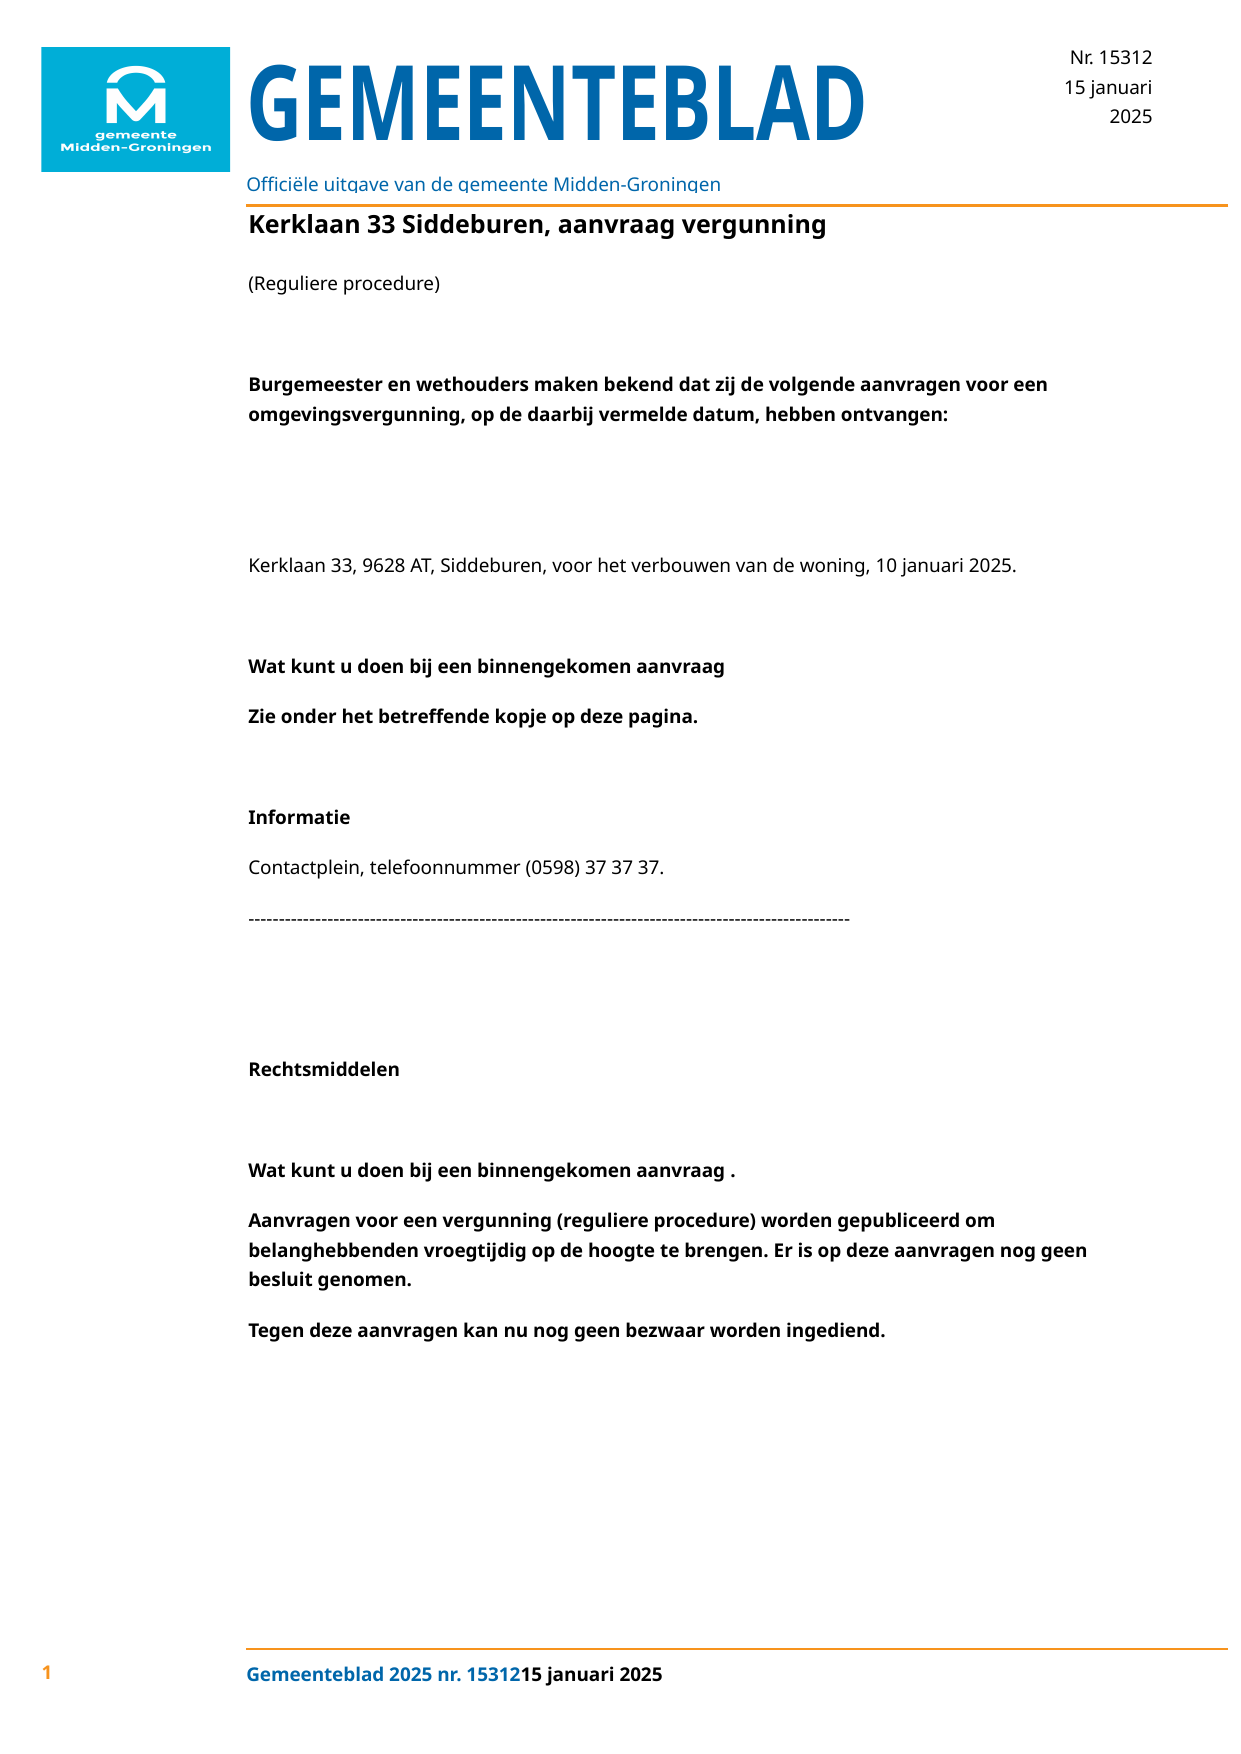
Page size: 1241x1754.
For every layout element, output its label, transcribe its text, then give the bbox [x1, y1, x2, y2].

text Rechtsmiddelen [248, 1056, 1152, 1082]
text Informatie [248, 804, 1152, 830]
text --------------------------------------------------------------------------------------------------- [248, 905, 1152, 931]
text Aanvragen voor een vergunning (reguliere procedure) worden gepubliceerd om belanghebbenden vroegtijdig op de hoogte te brengen. Er is op deze aanvragen nog geen besluit genomen. [248, 1207, 1152, 1292]
picture [184, 146, 190, 153]
text Kerklaan 33 Siddeburen, aanvraag vergunning [248, 207, 1152, 241]
text Wat kunt u doen bij een binnengekomen aanvraag . [248, 1157, 1152, 1183]
picture [107, 89, 165, 122]
text Contactplein, telefoonnummer (0598) 37 37 37. [248, 854, 1152, 880]
text (Reguliere procedure) [248, 270, 1152, 296]
picture [108, 66, 164, 82]
text Wat kunt u doen bij een binnengekomen aanvraag [248, 653, 1152, 678]
text Kerklaan 33, 9628 AT, Siddeburen, voor het verbouwen van de woning, 10 januari 2025. [248, 552, 1152, 578]
text Burgemeester en wethouders maken bekend dat zij de volgende aanvragen voor een omgevingsvergunning, op de daarbij vermelde datum, hebben ontvangen: [248, 371, 1152, 426]
text Tegen deze aanvragen kan nu nog geen bezwaar worden ingediend. [248, 1317, 1152, 1343]
text Zie onder het betreffende kopje op deze pagina. [248, 703, 1152, 729]
